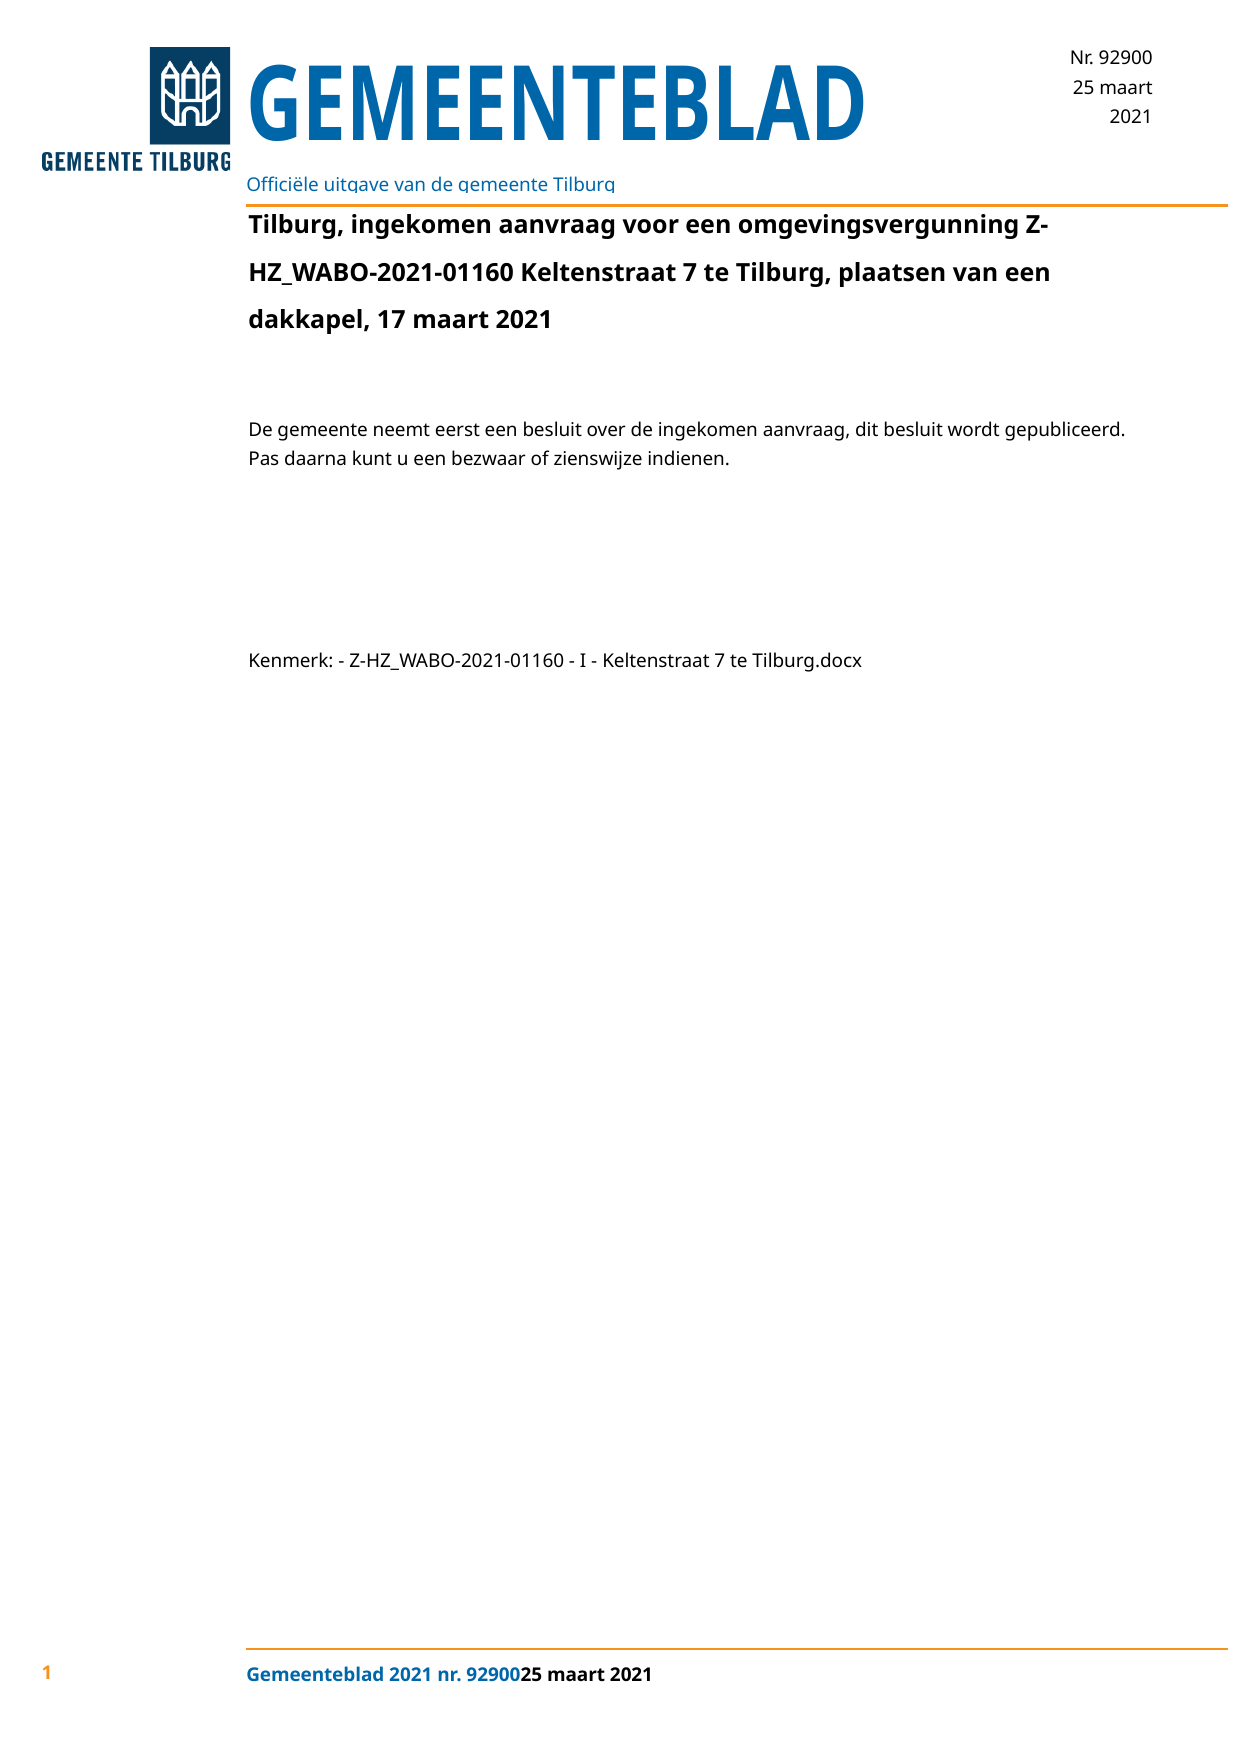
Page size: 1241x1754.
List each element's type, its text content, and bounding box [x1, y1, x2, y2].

text Tilburg, ingekomen aanvraag voor een omgevingsvergunning Z-HZ_WABO-2021-01160 Keltenstraat 7 te Tilburg, plaatsen van een dakkapel, 17 maart 2021 [248, 207, 1152, 336]
picture [41, 47, 231, 172]
text De gemeente neemt eerst een besluit over de ingekomen aanvraag, dit besluit wordt gepubliceerd. Pas daarna kunt u een bezwaar of zienswijze indienen. [248, 416, 1152, 471]
text Kenmerk: - Z-HZ_WABO-2021-01160 - I - Keltenstraat 7 te Tilburg.docx [248, 647, 1152, 673]
